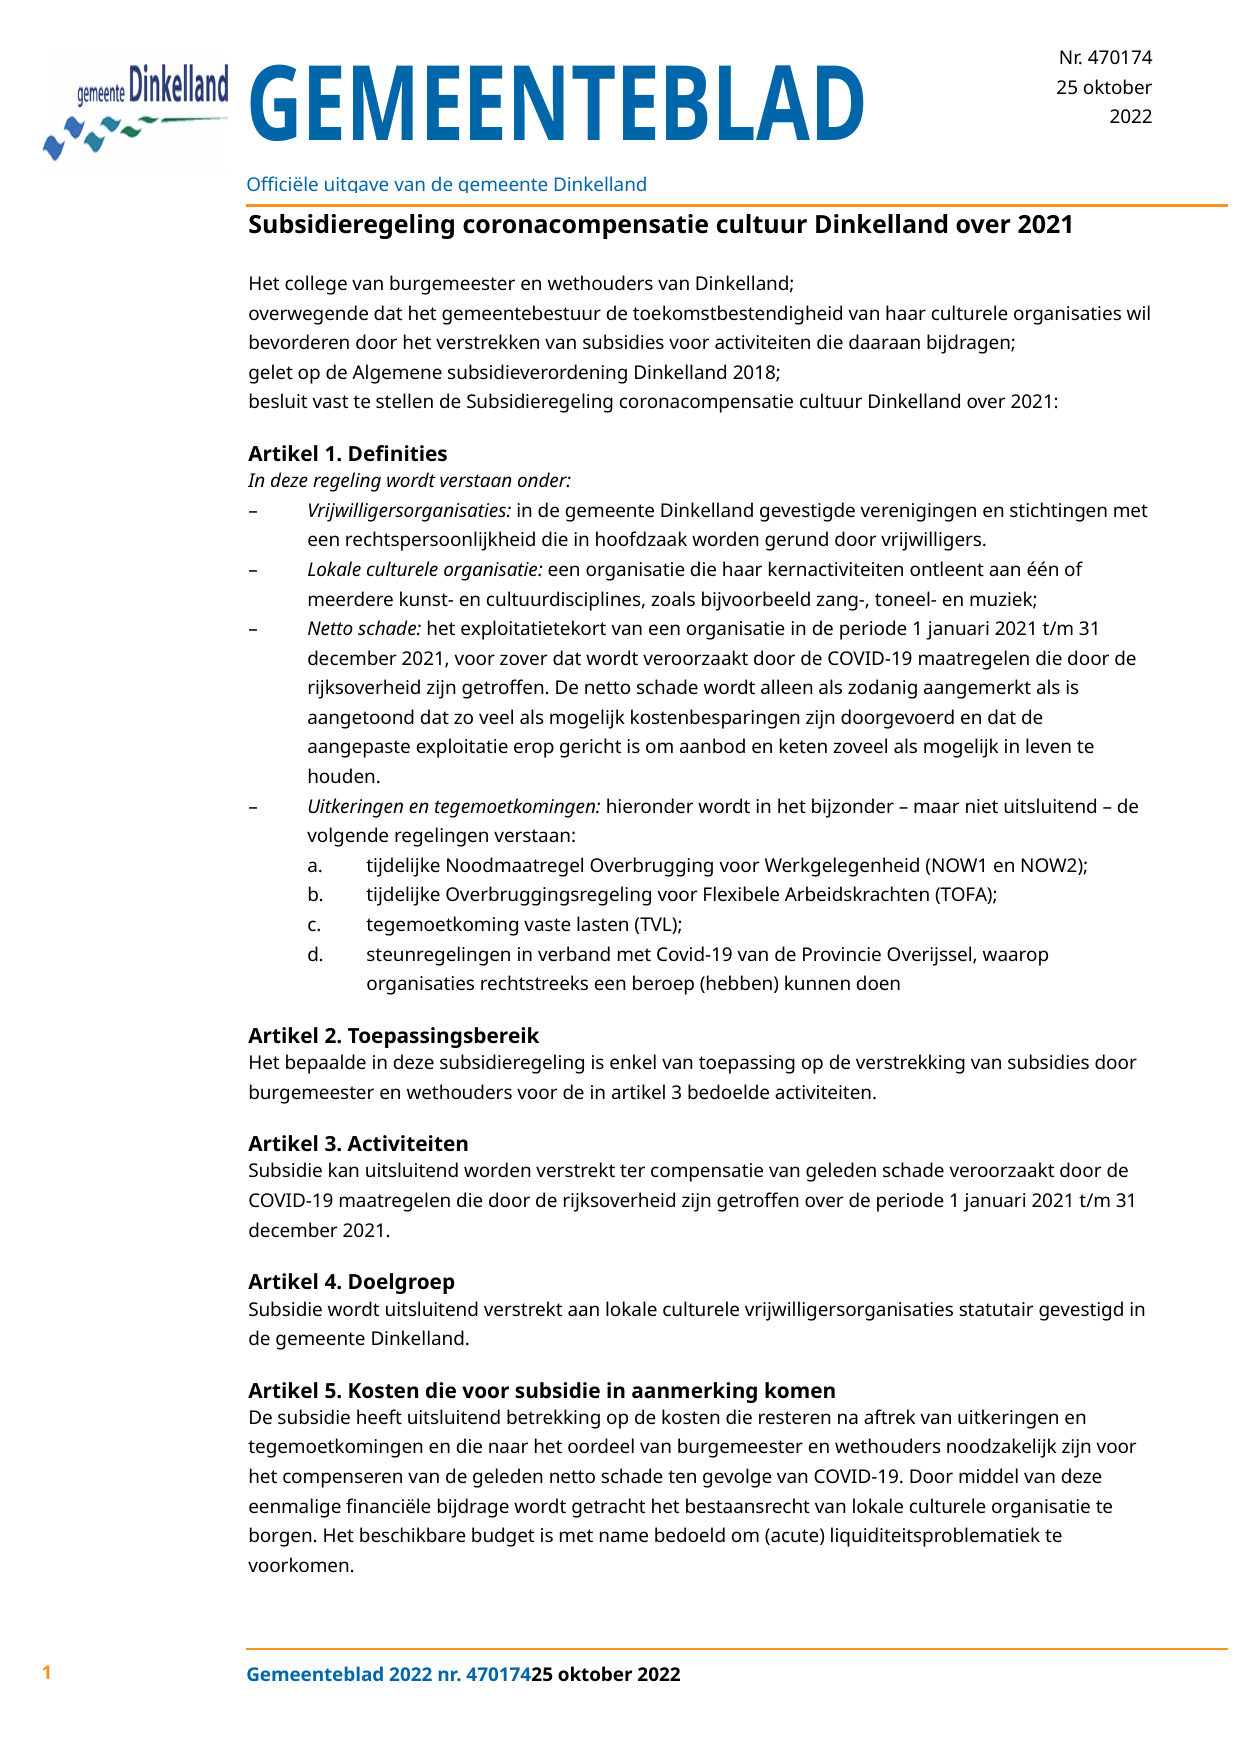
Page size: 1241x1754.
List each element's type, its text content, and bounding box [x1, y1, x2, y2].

list Uitkeringen en tegemoetkomingen: hieronder wordt in het bijzonder – maar niet uitsluitend – de volgende regelingen verstaan: [248, 793, 1152, 848]
text Het bepaalde in deze subsidieregeling is enkel van toepassing op de verstrekking van subsidies door burgemeester en wethouders voor de in artikel 3 bedoelde activiteiten. [248, 1049, 1152, 1104]
text Subsidie kan uitsluitend worden verstrekt ter compensatie van geleden schade veroorzaakt door de COVID-19 maatregelen die door de rijksoverheid zijn getroffen over de periode 1 januari 2021 t/m 31 december 2021. [248, 1158, 1152, 1243]
list tijdelijke Noodmaatregel Overbrugging voor Werkgelegenheid (NOW1 en NOW2); [307, 852, 1152, 878]
text besluit vast te stellen de Subsidieregeling coronacompensatie cultuur Dinkelland over 2021: [248, 389, 1152, 414]
list Lokale culturele organisatie: een organisatie die haar kernactiviteiten ontleent aan één of meerdere kunst- en cultuurdisciplines, zoals bijvoorbeeld zang-, toneel- en muziek; [248, 556, 1152, 612]
text Subsidie wordt uitsluitend verstrekt aan lokale culturele vrijwilligersorganisaties statutair gevestigd in de gemeente Dinkelland. [248, 1296, 1152, 1351]
text Artikel 4. Doelgroep [248, 1267, 1152, 1296]
text Artikel 3. Activiteiten [248, 1129, 1152, 1158]
text Artikel 2. Toepassingsbereik [248, 1021, 1152, 1049]
text In deze regeling wordt verstaan onder: [248, 467, 1152, 493]
text De subsidie heeft uitsluitend betrekking op de kosten die resteren na aftrek van uitkeringen en tegemoetkomingen en die naar het oordeel van burgemeester en wethouders noodzakelijk zijn voor het compenseren van de geleden netto schade ten gevolge van COVID-19. Door middel van deze eenmalige financiële bijdrage wordt getracht het bestaansrecht van lokale culturele organisatie te borgen. Het beschikbare budget is met name bedoeld om (acute) liquiditeitsproblematiek te voorkomen. [248, 1404, 1152, 1578]
list steunregelingen in verband met Covid-19 van de Provincie Overijssel, waarop organisaties rechtstreeks een beroep (hebben) kunnen doen [307, 941, 1152, 996]
text Het college van burgemeester en wethouders van Dinkelland; [248, 270, 1152, 296]
picture [41, 47, 231, 172]
list tegemoetkoming vaste lasten (TVL); [307, 911, 1152, 937]
text Subsidieregeling coronacompensatie cultuur Dinkelland over 2021 [248, 207, 1152, 241]
list Vrijwilligersorganisaties: in de gemeente Dinkelland gevestigde verenigingen en stichtingen met een rechtspersoonlijkheid die in hoofdzaak worden gerund door vrijwilligers. [248, 497, 1152, 552]
text Artikel 1. Definities [248, 439, 1152, 467]
list Netto schade: het exploitatietekort van een organisatie in de periode 1 januari 2021 t/m 31 december 2021, voor zover dat wordt veroorzaakt door de COVID-19 maatregelen die door de rijksoverheid zijn getroffen. De netto schade wordt alleen als zodanig aangemerkt als is aangetoond dat zo veel als mogelijk kostenbesparingen zijn doorgevoerd en dat de aangepaste exploitatie erop gericht is om aanbod en keten zoveel als mogelijk in leven te houden. [248, 615, 1152, 789]
text Artikel 5. Kosten die voor subsidie in aanmerking komen [248, 1376, 1152, 1404]
list tijdelijke Overbruggingsregeling voor Flexibele Arbeidskrachten (TOFA); [307, 882, 1152, 907]
text overwegende dat het gemeentebestuur de toekomstbestendigheid van haar culturele organisaties wil bevorderen door het verstrekken van subsidies voor activiteiten die daaraan bijdragen; [248, 300, 1152, 355]
text gelet op de Algemene subsidieverordening Dinkelland 2018; [248, 359, 1152, 385]
